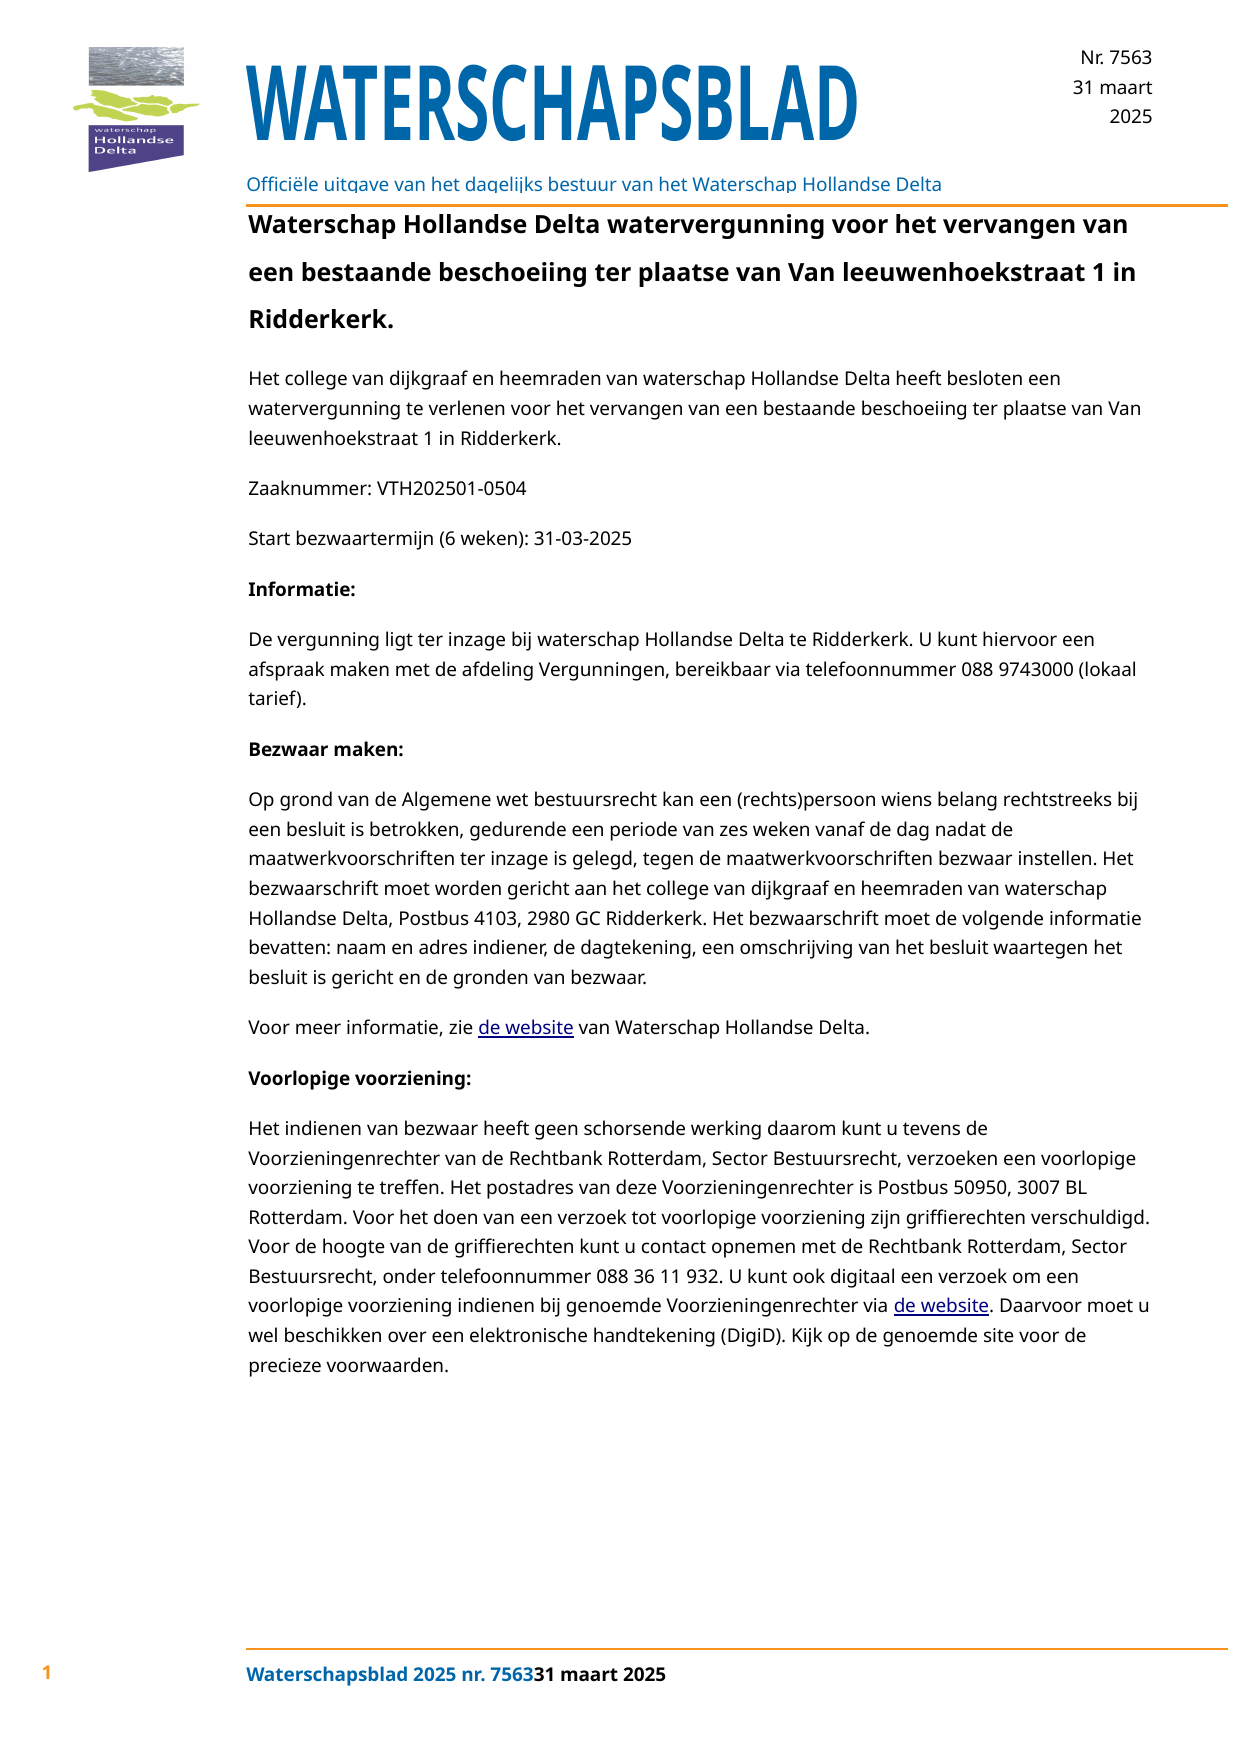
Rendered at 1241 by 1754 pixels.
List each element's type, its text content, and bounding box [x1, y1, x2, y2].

text Het indienen van bezwaar heeft geen schorsende werking daarom kunt u tevens de Voorzieningenrechter van de Rechtbank Rotterdam, Sector Bestuursrecht, verzoeken een voorlopige voorziening te treffen. Het postadres van deze Voorzieningenrechter is Postbus 50950, 3007 BL Rotterdam. Voor het doen van een verzoek tot voorlopige voorziening zijn griffierechten verschuldigd. Voor de hoogte van de griffierechten kunt u contact opnemen met de Rechtbank Rotterdam, Sector Bestuursrecht, onder telefoonnummer 088 36 11 932. U kunt ook digitaal een verzoek om een voorlopige voorziening indienen bij genoemde Voorzieningenrechter via de website. Daarvoor moet u wel beschikken over een elektronische handtekening (DigiD). Kijk op de genoemde site voor de precieze voorwaarden. [248, 1115, 1152, 1377]
text Het college van dijkgraaf en heemraden van waterschap Hollandse Delta heeft besloten een watervergunning te verlenen voor het vervangen van een bestaande beschoeiing ter plaatse van Van leeuwenhoekstraat 1 in Ridderkerk. [248, 366, 1152, 450]
text Op grond van de Algemene wet bestuursrecht kan een (rechts)persoon wiens belang rechtstreeks bij een besluit is betrokken, gedurende een periode van zes weken vanaf de dag nadat de maatwerkvoorschriften ter inzage is gelegd, tegen de maatwerkvoorschriften bezwaar instellen. Het bezwaarschrift moet worden gericht aan het college van dijkgraaf en heemraden van waterschap Hollandse Delta, Postbus 4103, 2980 GC Ridderkerk. Het bezwaarschrift moet de volgende informatie bevatten: naam en adres indiener, de dagtekening, een omschrijving van het besluit waartegen het besluit is gericht en de gronden van bezwaar. [248, 786, 1152, 989]
text De vergunning ligt ter inzage bij waterschap Hollandse Delta te Ridderkerk. U kunt hiervoor een afspraak maken met de afdeling Vergunningen, bereikbaar via telefoonnummer 088 9743000 (lokaal tarief). [248, 626, 1152, 711]
text Zaaknummer: VTH202501-0504 [248, 475, 1152, 501]
text Informatie: [248, 576, 1152, 602]
text Bezwaar maken: [248, 736, 1152, 762]
text Waterschap Hollandse Delta watervergunning voor het vervangen van een bestaande beschoeiing ter plaatse van Van leeuwenhoekstraat 1 in Ridderkerk. [248, 207, 1152, 336]
text Start bezwaartermijn (6 weken): 31-03-2025 [248, 526, 1152, 551]
picture [41, 47, 231, 172]
text Voor meer informatie, zie de website van Waterschap Hollandse Delta. [248, 1014, 1152, 1040]
text Voorlopige voorziening: [248, 1065, 1152, 1090]
